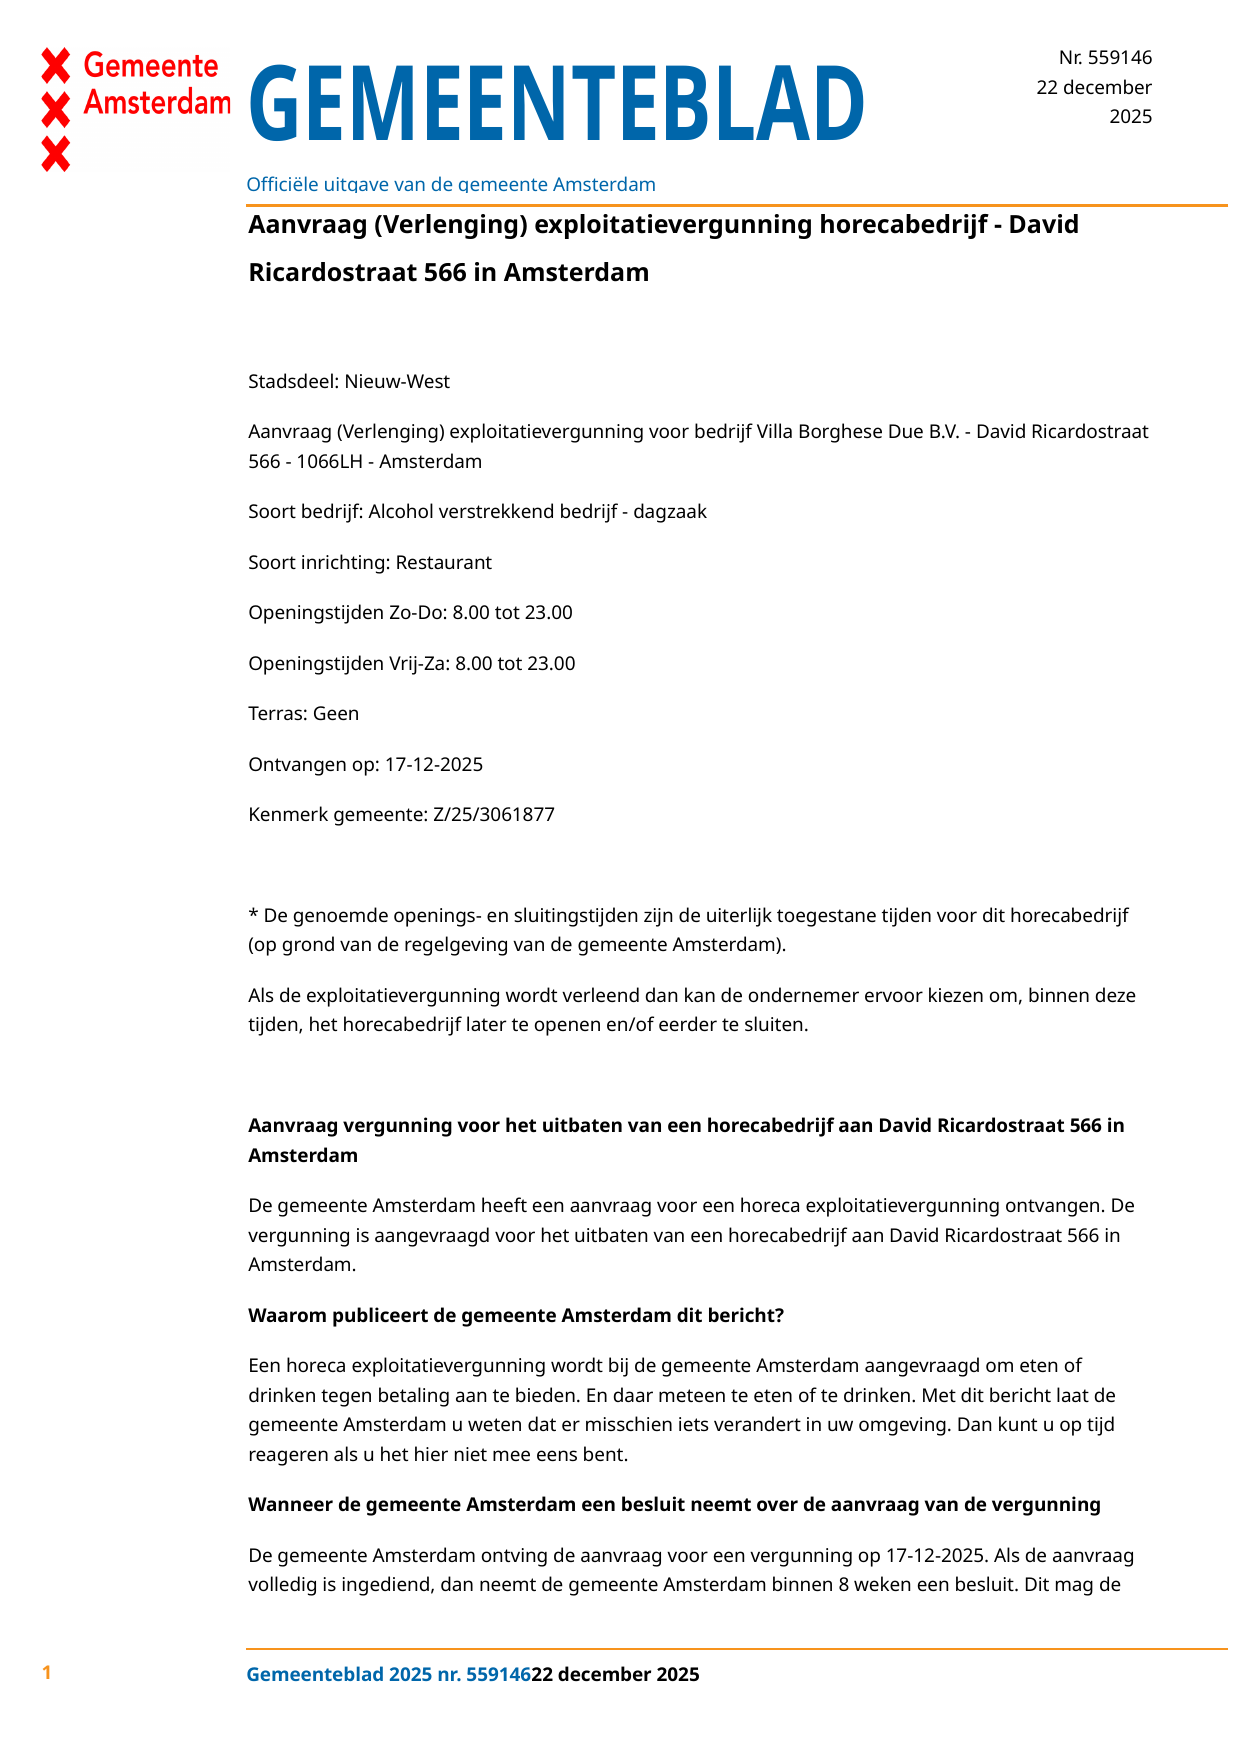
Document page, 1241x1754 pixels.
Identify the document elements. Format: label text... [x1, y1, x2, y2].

text Aanvraag (Verlenging) exploitatievergunning voor bedrijf Villa Borghese Due B.V. - David Ricardostraat 566 - 1066LH - Amsterdam [248, 419, 1152, 474]
text Aanvraag vergunning voor het uitbaten van een horecabedrijf aan David Ricardostraat 566 in Amsterdam [248, 1112, 1152, 1168]
text De gemeente Amsterdam ontving de aanvraag voor een vergunning op 17-12-2025. Als de aanvraag volledig is ingediend, dan neemt de gemeente Amsterdam binnen 8 weken een besluit. Dit mag de [248, 1542, 1152, 1597]
text Terras: Geen [248, 700, 1152, 726]
text Kenmerk gemeente: Z/25/3061877 [248, 801, 1152, 827]
text * De genoemde openings- en sluitingstijden zijn de uiterlijk toegestane tijden voor dit horecabedrijf (op grond van de regelgeving van de gemeente Amsterdam). [248, 902, 1152, 957]
text Ontvangen op: 17-12-2025 [248, 751, 1152, 777]
text Soort inrichting: Restaurant [248, 549, 1152, 575]
text Aanvraag (Verlenging) exploitatievergunning horecabedrijf - David Ricardostraat 566 in Amsterdam [248, 207, 1152, 288]
text Soort bedrijf: Alcohol verstrekkend bedrijf - dagzaak [248, 499, 1152, 524]
text Openingstijden Vrij-Za: 8.00 tot 23.00 [248, 650, 1152, 676]
text Als de exploitatievergunning wordt verleend dan kan de ondernemer ervoor kiezen om, binnen deze tijden, het horecabedrijf later te openen en/of eerder te sluiten. [248, 982, 1152, 1037]
text Wanneer de gemeente Amsterdam een besluit neemt over de aanvraag van de vergunning [248, 1492, 1152, 1517]
picture [41, 47, 231, 172]
text Stadsdeel: Nieuw-West [248, 368, 1152, 394]
text Waarom publiceert de gemeente Amsterdam dit bericht? [248, 1302, 1152, 1328]
text Een horeca exploitatievergunning wordt bij de gemeente Amsterdam aangevraagd om eten of drinken tegen betaling aan te bieden. En daar meteen te eten of te drinken. Met dit bericht laat de gemeente Amsterdam u weten dat er misschien iets verandert in uw omgeving. Dan kunt u op tijd reageren als u het hier niet mee eens bent. [248, 1352, 1152, 1467]
text Openingstijden Zo-Do: 8.00 tot 23.00 [248, 599, 1152, 625]
text De gemeente Amsterdam heeft een aanvraag voor een horeca exploitatievergunning ontvangen. De vergunning is aangevraagd voor het uitbaten van een horecabedrijf aan David Ricardostraat 566 in Amsterdam. [248, 1192, 1152, 1277]
